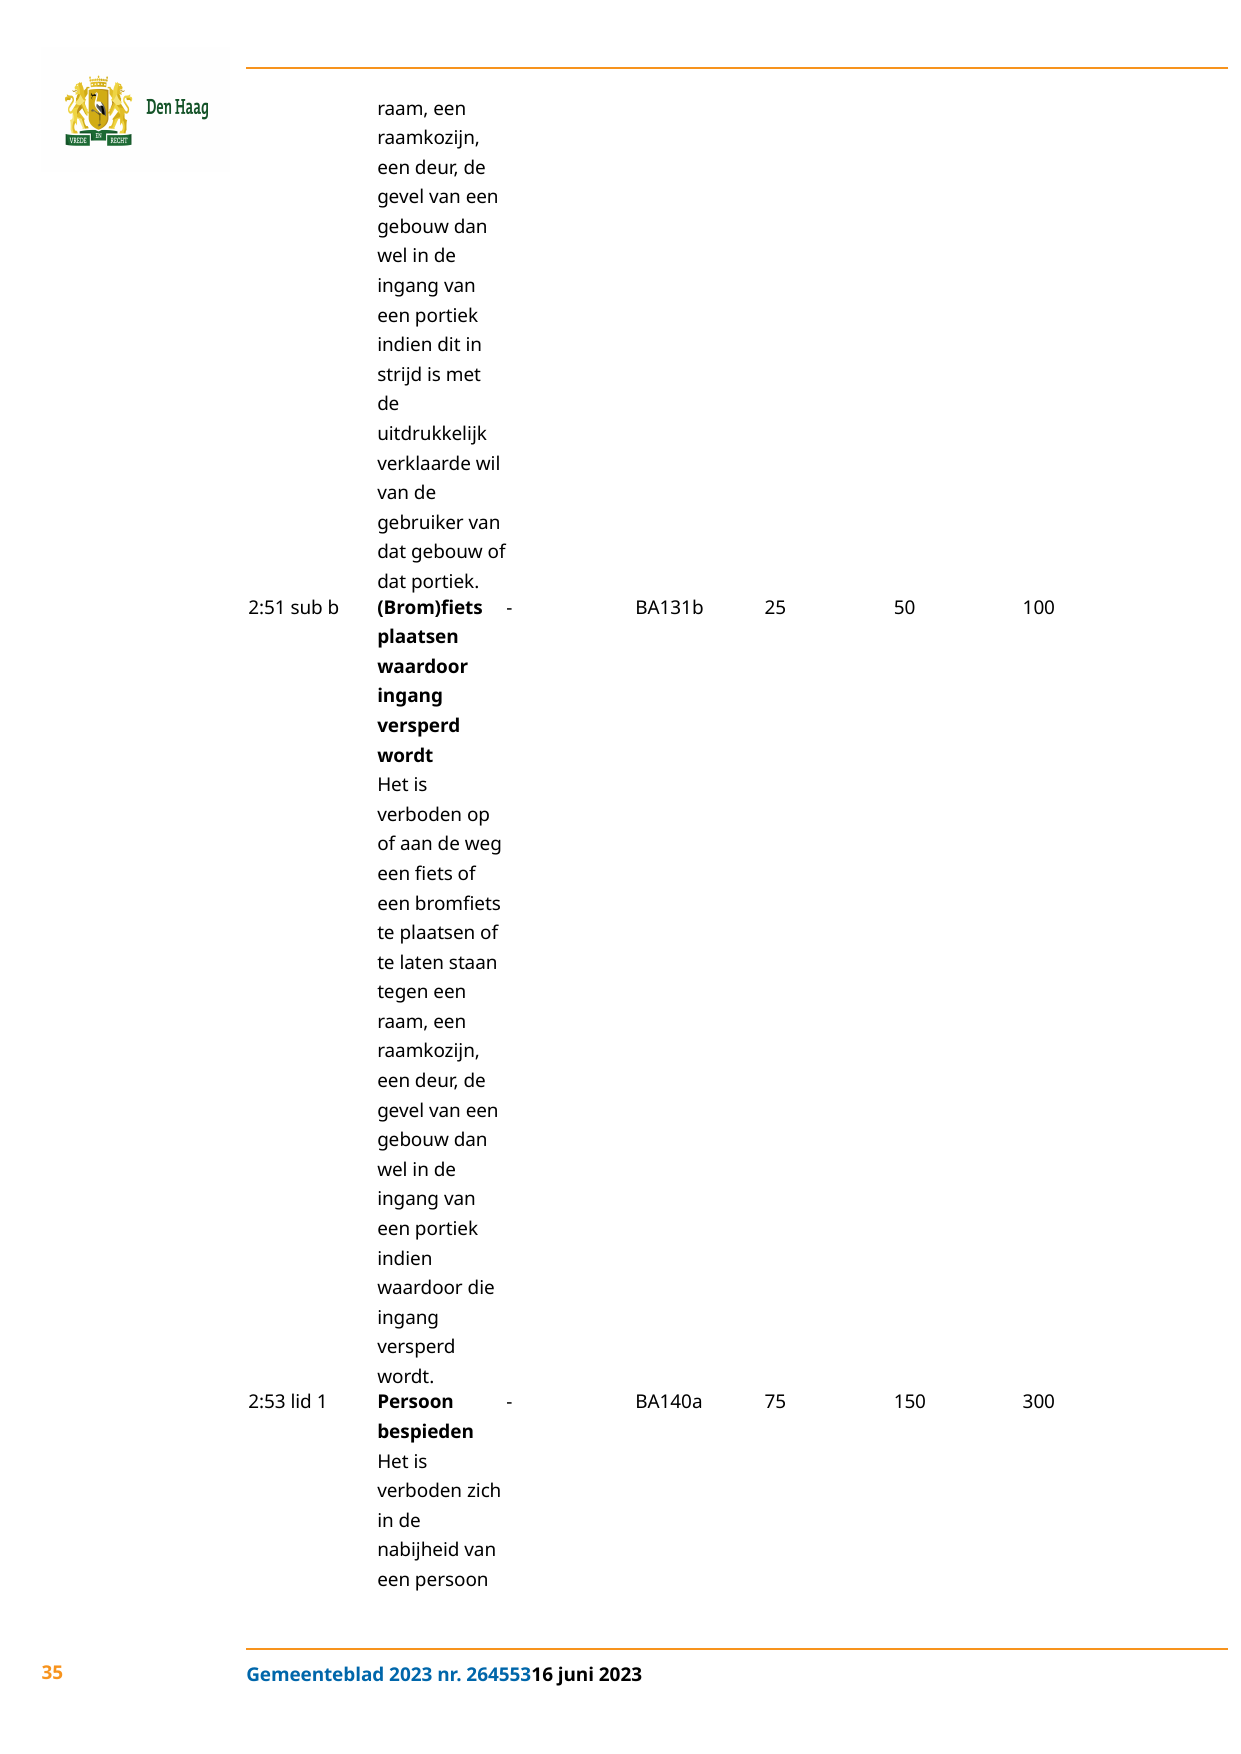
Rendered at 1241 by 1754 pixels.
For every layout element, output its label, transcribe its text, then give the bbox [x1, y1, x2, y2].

table_cell [248, 95, 377, 594]
table_cell (Brom)fiets plaatsen waardoor ingang versperd wordt Het is verboden op of aan de weg een fiets of een bromfiets te plaatsen of te laten staan tegen een raam, een raamkozijn, een deur, de gevel van een gebouw dan wel in de ingang van een portiek indien waardoor die ingang versperd wordt. [377, 594, 506, 1389]
table_cell 75 [764, 1389, 893, 1592]
table_cell [635, 95, 764, 594]
table_cell 2:51 sub b [248, 594, 377, 1389]
table_cell - [506, 95, 635, 594]
table_cell 2:53 lid 1 [248, 1389, 377, 1592]
table_cell Persoon bespieden Het is verboden zich in de nabijheid van een persoon [377, 1389, 506, 1592]
table_cell 50 [894, 594, 1022, 1389]
table_cell - [506, 594, 635, 1389]
table_cell [764, 95, 893, 594]
table_cell - [506, 1389, 635, 1592]
table_cell 25 [764, 594, 893, 1389]
table_cell [894, 95, 1022, 594]
table_cell 100 [1023, 594, 1152, 1389]
table_cell 150 [894, 1389, 1022, 1592]
picture [41, 47, 231, 172]
table_cell [1023, 95, 1152, 594]
table_cell raam, een raamkozijn, een deur, de gevel van een gebouw dan wel in de ingang van een portiek indien dit in strijd is met de uitdrukkelijk verklaarde wil van de gebruiker van dat gebouw of dat portiek. [377, 95, 506, 594]
table_cell 300 [1023, 1389, 1152, 1592]
table_cell BA140a [635, 1389, 764, 1592]
table_cell BA131b [635, 594, 764, 1389]
